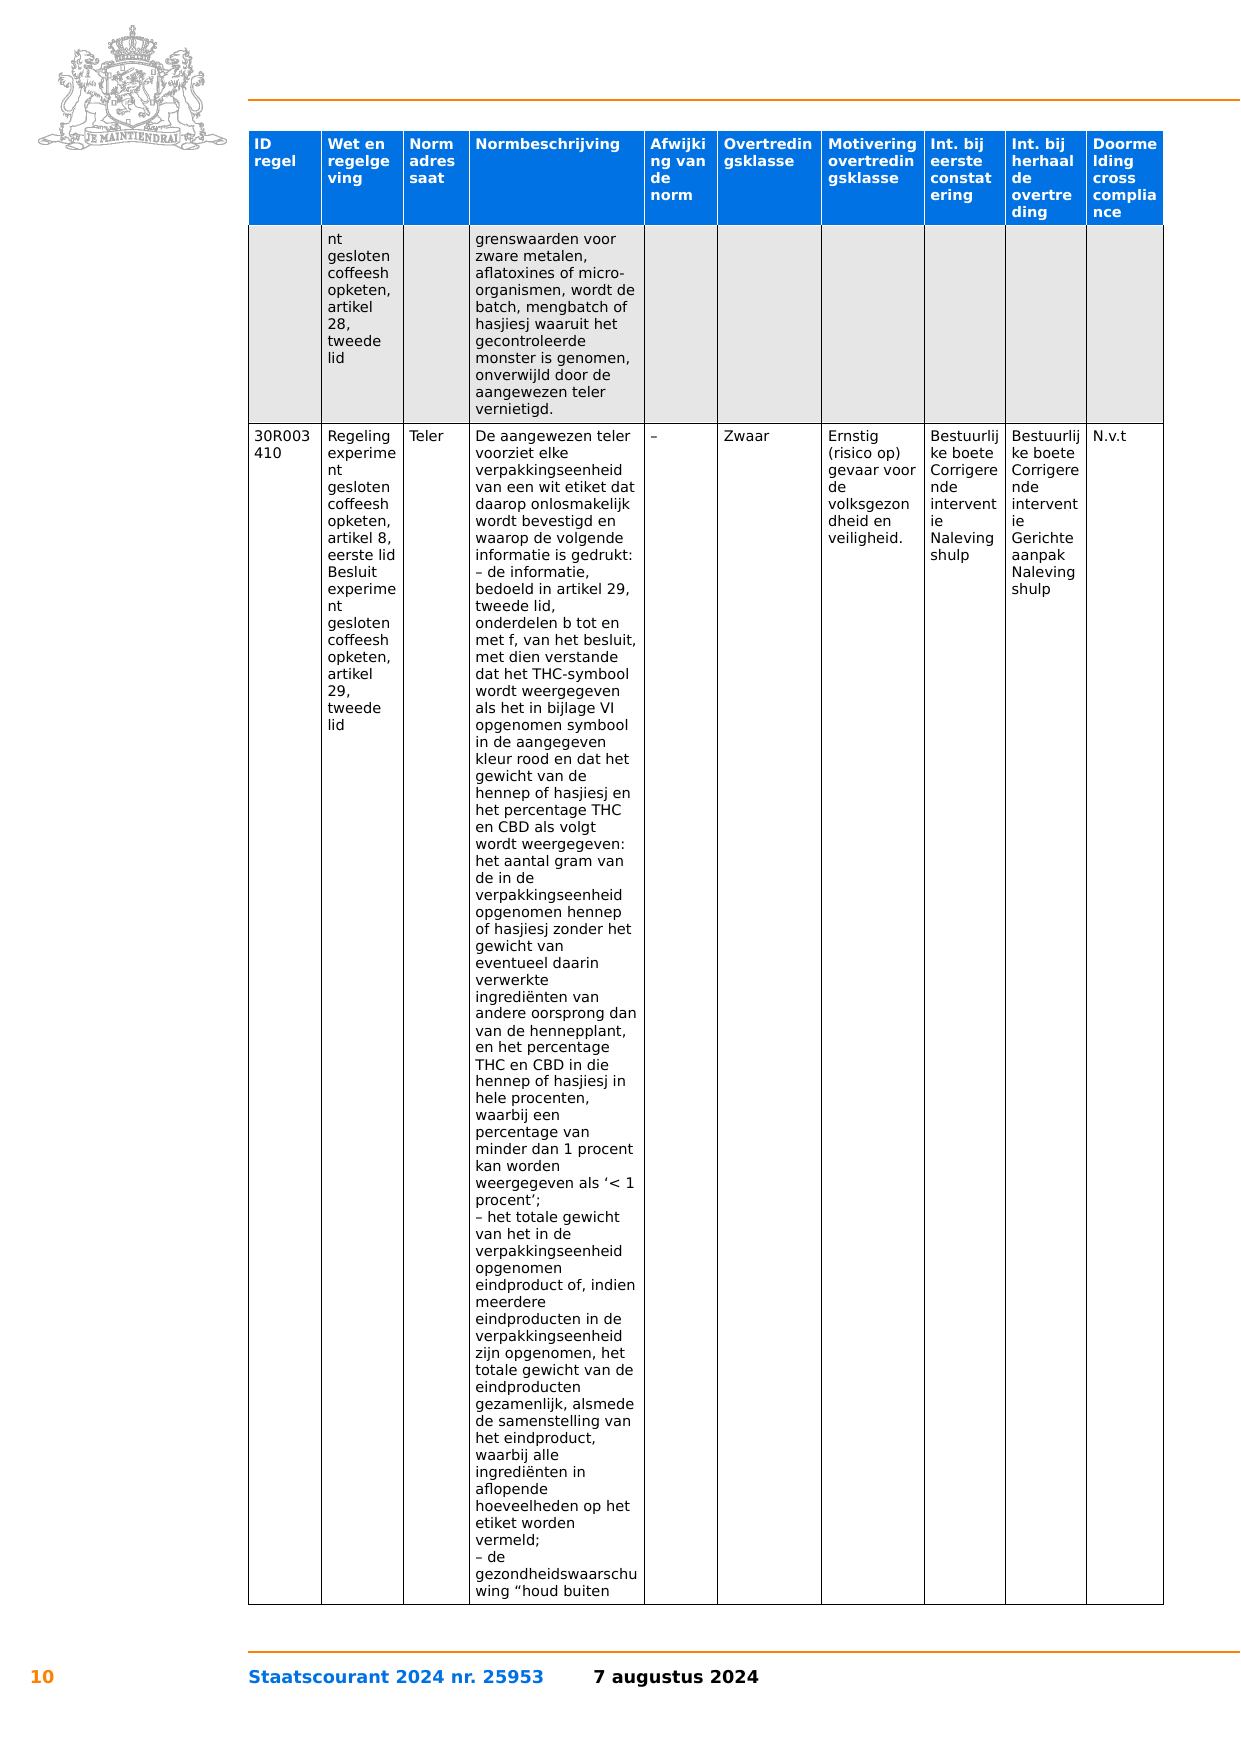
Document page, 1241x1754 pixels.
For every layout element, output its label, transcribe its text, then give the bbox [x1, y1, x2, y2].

table_cell [645, 226, 717, 422]
table_header Overtredingsklasse [718, 131, 821, 225]
table_cell [718, 226, 821, 422]
table_cell Teler [404, 424, 469, 1604]
table_cell nt gesloten coffeeshopketen, artikel 28, tweede lid [322, 226, 403, 422]
table_cell [1006, 226, 1086, 422]
table_cell [1087, 226, 1163, 422]
table_header Normbeschrijving [470, 131, 644, 225]
table_cell Bestuurlijke boete Corrigerende interventie Nalevingshulp [925, 424, 1005, 1604]
table_header Normadressaat [404, 131, 469, 225]
table_cell N.v.t [1087, 424, 1163, 1604]
table_header Wet en regelgeving [322, 131, 403, 225]
table_cell Regeling experiment gesloten coffeeshopketen, artikel 8, eerste lid Besluit experiment gesloten coffeeshopketen, artikel 29, tweede lid [322, 424, 403, 1604]
table_header Afwijking van de norm [645, 131, 717, 225]
table_cell – [645, 424, 717, 1604]
table_header Doormelding cross compliance [1087, 131, 1163, 225]
table_cell De aangewezen teler voorziet elke verpakkingseenheid van een wit etiket dat daarop onlosmakelijk wordt bevestigd en waarop de volgende informatie is gedrukt: – de informatie, bedoeld in artikel 29, tweede lid, onderdelen b tot en met f, van het besluit, met dien verstande dat het THC-symbool wordt weergegeven als het in bijlage VI opgenomen symbool in de aangegeven kleur rood en dat het gewicht van de hennep of hasjiesj en het percentage THC en CBD als volgt wordt weergegeven: het aantal gram van de in de verpakkingseenheid opgenomen hennep of hasjiesj zonder het gewicht van eventueel daarin verwerkte ingrediënten van andere oorsprong dan van de hennepplant, en het percentage THC en CBD in die hennep of hasjiesj in hele procenten, waarbij een percentage van minder dan 1 procent kan worden weergegeven als ‘< 1 procent’; – het totale gewicht van het in de verpakkingseenheid opgenomen eindproduct of, indien meerdere eindproducten in de verpakkingseenheid zijn opgenomen, het totale gewicht van de eindproducten gezamenlijk, alsmede de samenstelling van het eindproduct, waarbij alle ingrediënten in aflopende hoeveelheden op het etiket worden vermeld; – de gezondheidswaarschuwing “houd buiten [470, 424, 644, 1604]
table_header ID regel [249, 131, 321, 225]
table_cell Bestuurlijke boete Corrigerende interventie Gerichte aanpak Nalevingshulp [1006, 424, 1086, 1604]
table_cell Ernstig (risico op) gevaar voor de volksgezondheid en veiligheid. [822, 424, 924, 1604]
table_header Motivering overtredingsklasse [822, 131, 924, 225]
table_cell 30R003410 [249, 424, 321, 1604]
picture [38, 25, 227, 150]
table_header Int. bij herhaalde overtreding [1006, 131, 1086, 225]
table_cell [822, 226, 924, 422]
table_cell [404, 226, 469, 422]
table_cell Zwaar [718, 424, 821, 1604]
table_cell grenswaarden voor zware metalen, aflatoxines of micro-organismen, wordt de batch, mengbatch of hasjiesj waaruit het gecontroleerde monster is genomen, onverwijld door de aangewezen teler vernietigd. [470, 226, 644, 422]
table_cell [925, 226, 1005, 422]
table_cell [249, 226, 321, 422]
table_header Int. bij eerste constatering [925, 131, 1005, 225]
